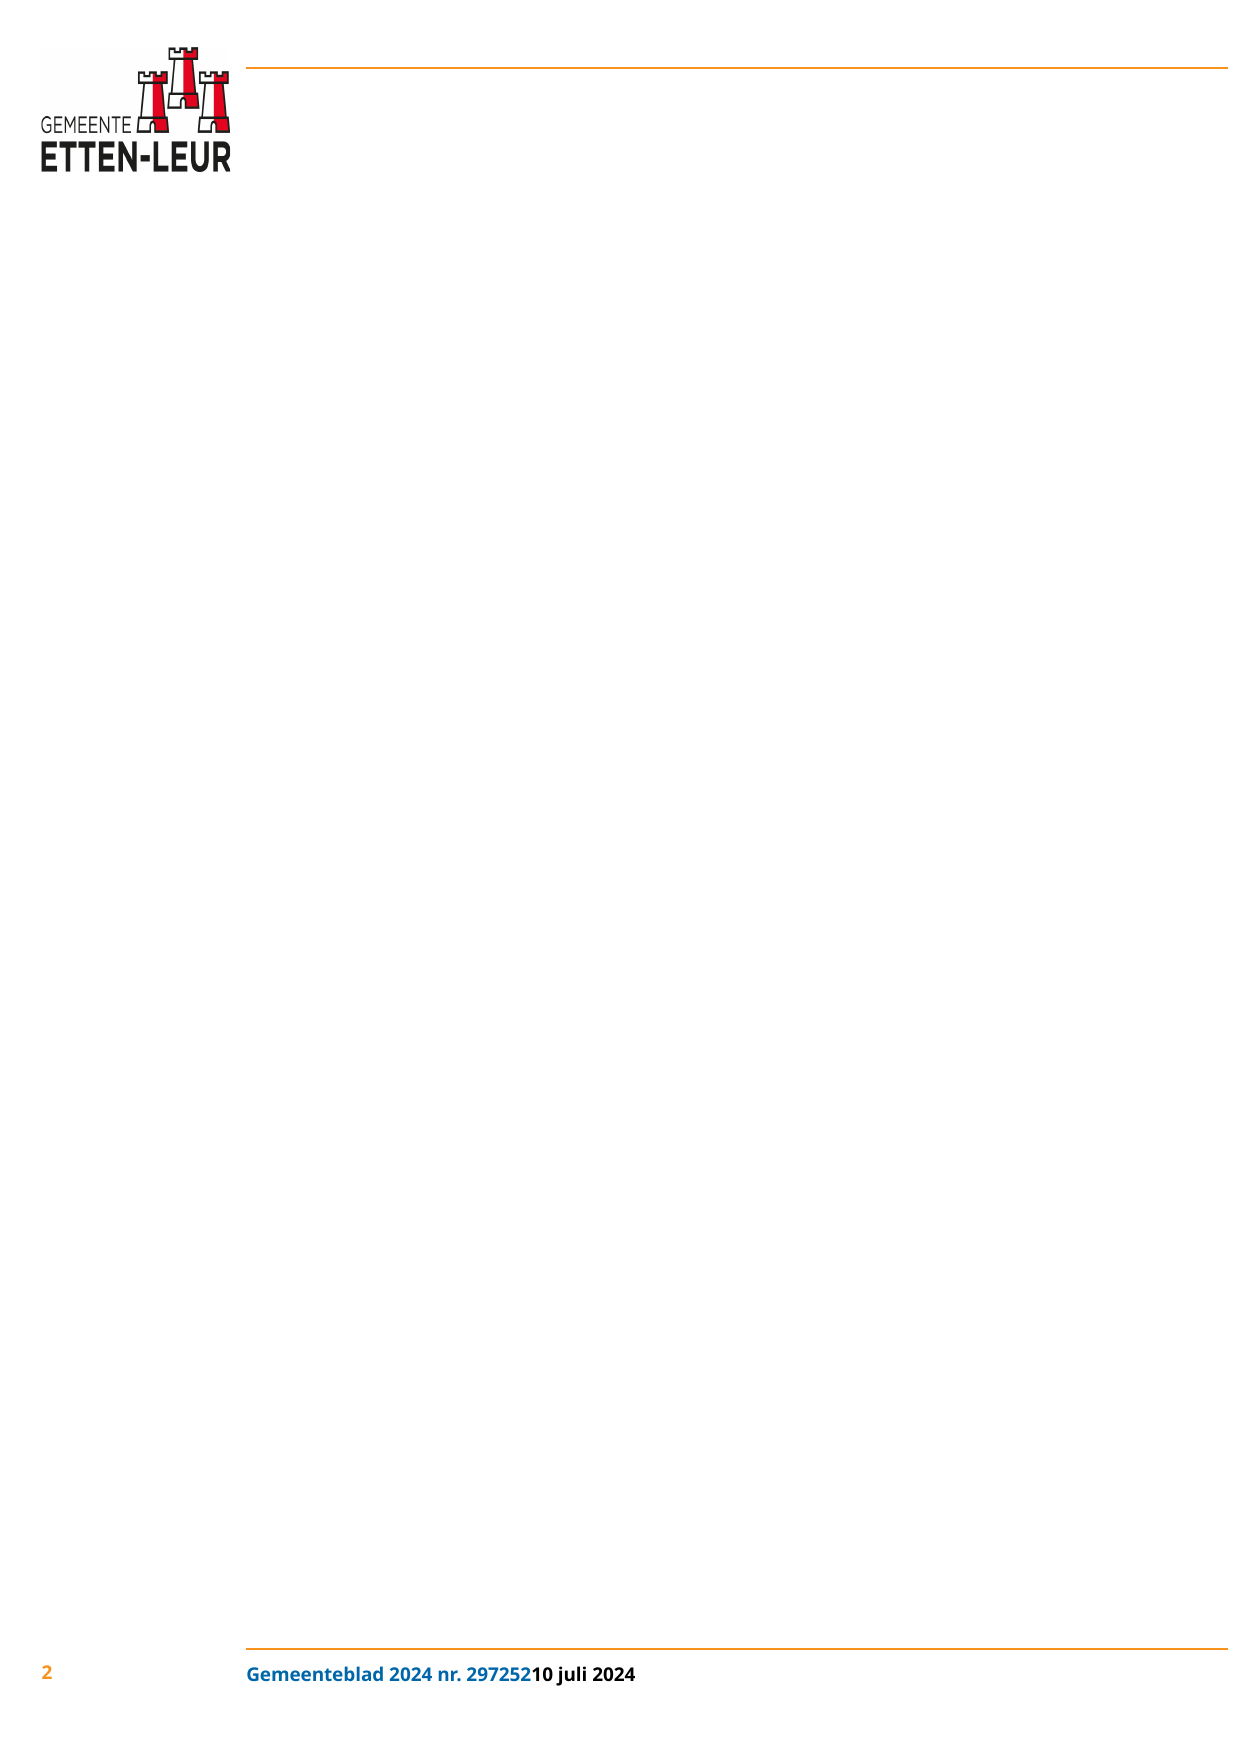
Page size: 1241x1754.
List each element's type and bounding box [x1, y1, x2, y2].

picture [41, 47, 231, 172]
